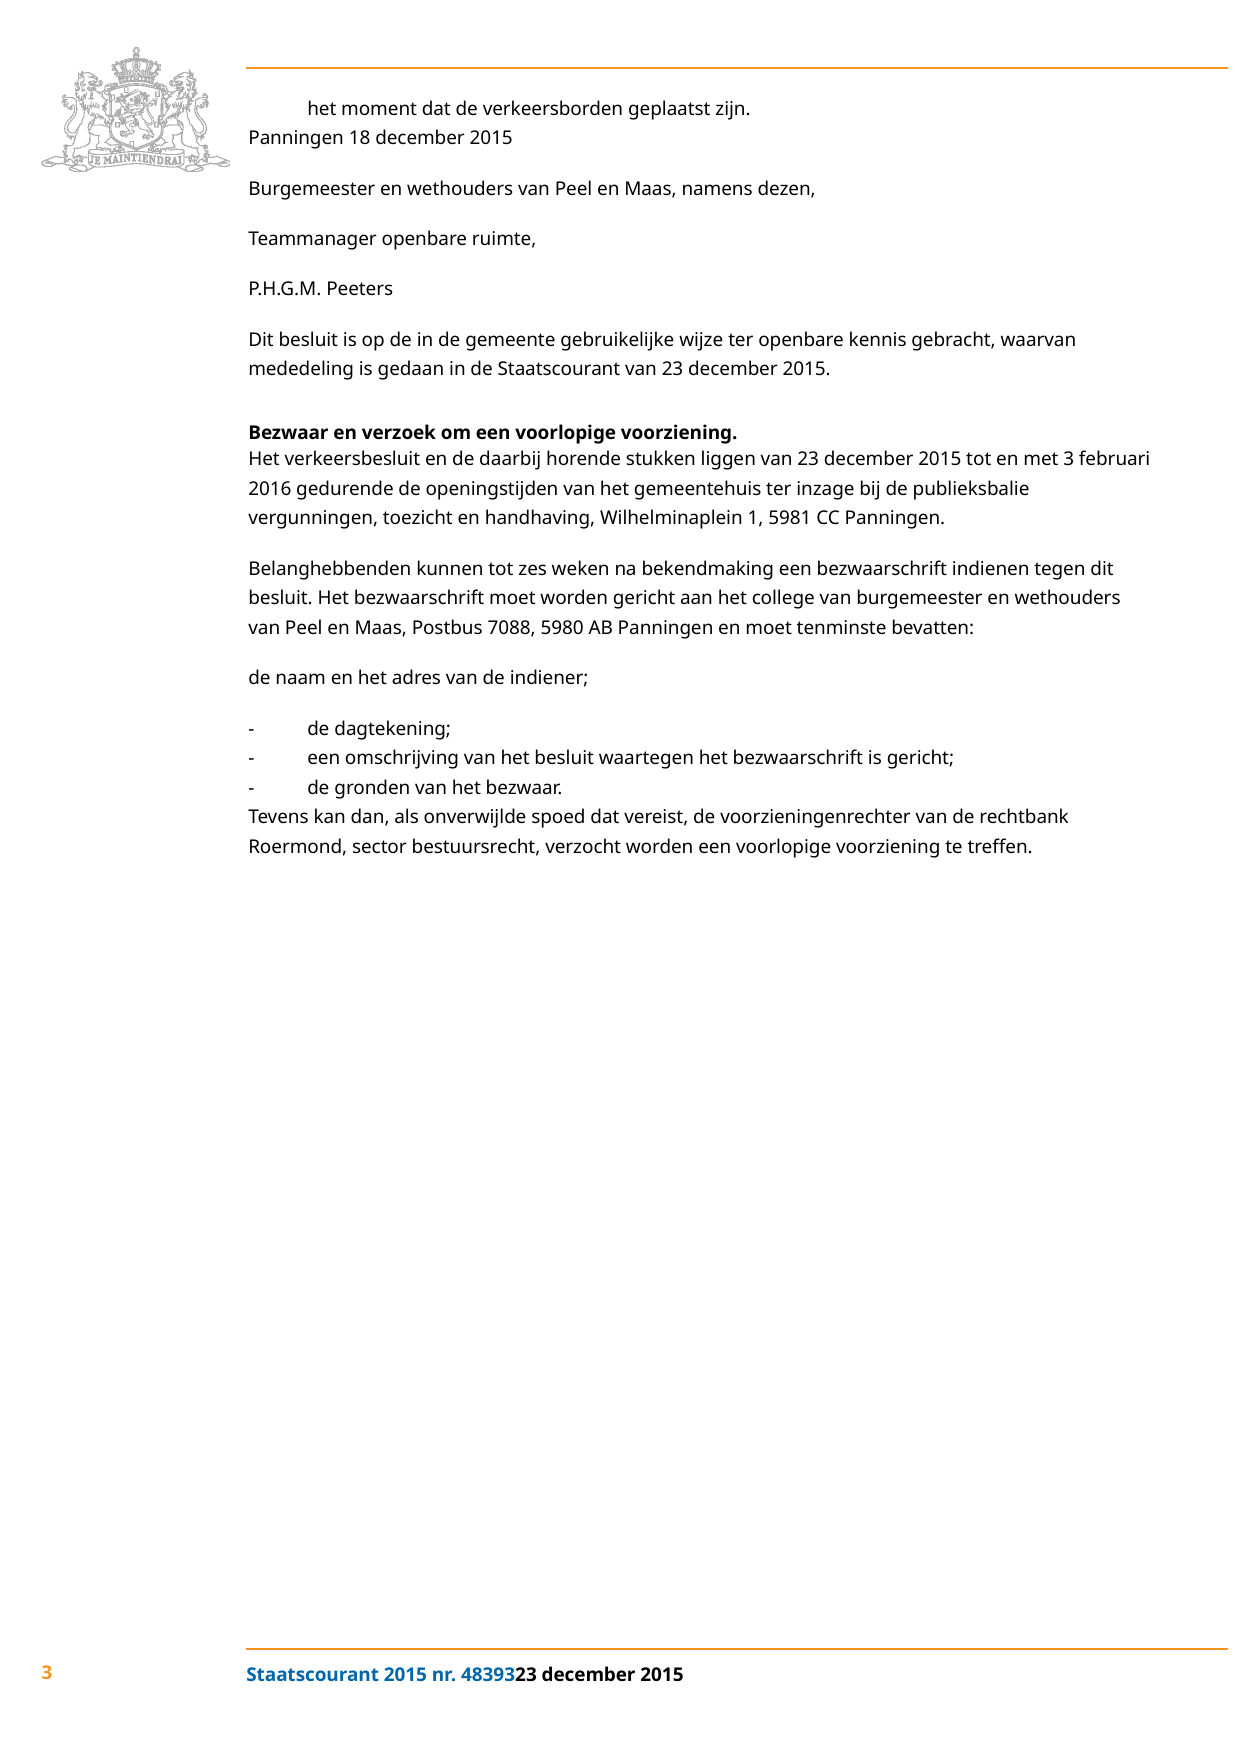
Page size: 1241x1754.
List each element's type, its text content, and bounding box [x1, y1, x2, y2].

text Burgemeester en wethouders van Peel en Maas, namens dezen, [248, 175, 1152, 201]
list de dagtekening; [248, 715, 1152, 741]
text Teammanager openbare ruimte, [248, 225, 1152, 251]
text Panningen 18 december 2015 [248, 124, 1152, 150]
list een omschrijving van het besluit waartegen het bezwaarschrift is gericht; [248, 744, 1152, 770]
list het moment dat de verkeersborden geplaatst zijn. [248, 95, 1152, 121]
picture [41, 47, 231, 172]
text P.H.G.M. Peeters [248, 276, 1152, 301]
text Dit besluit is op de in de gemeente gebruikelijke wijze ter openbare kennis gebracht, waarvan mededeling is gedaan in de Staatscourant van 23 december 2015. [248, 326, 1152, 381]
text de naam en het adres van de indiener; [248, 664, 1152, 690]
text Belanghebbenden kunnen tot zes weken na bekendmaking een bezwaarschrift indienen tegen dit besluit. Het bezwaarschrift moet worden gericht aan het college van burgemeester en wethouders van Peel en Maas, Postbus 7088, 5980 AB Panningen en moet tenminste bevatten: [248, 555, 1152, 640]
text Tevens kan dan, als onverwijlde spoed dat vereist, de voorzieningenrechter van de rechtbank Roermond, sector bestuursrecht, verzocht worden een voorlopige voorziening te treffen. [248, 804, 1152, 859]
text Het verkeersbesluit en de daarbij horende stukken liggen van 23 december 2015 tot en met 3 februari 2016 gedurende de openingstijden van het gemeentehuis ter inzage bij de publieksbalie vergunningen, toezicht en handhaving, Wilhelminaplein 1, 5981 CC Panningen. [248, 445, 1152, 530]
list de gronden van het bezwaar. [248, 774, 1152, 800]
text Bezwaar en verzoek om een voorlopige voorziening. [248, 419, 1152, 445]
